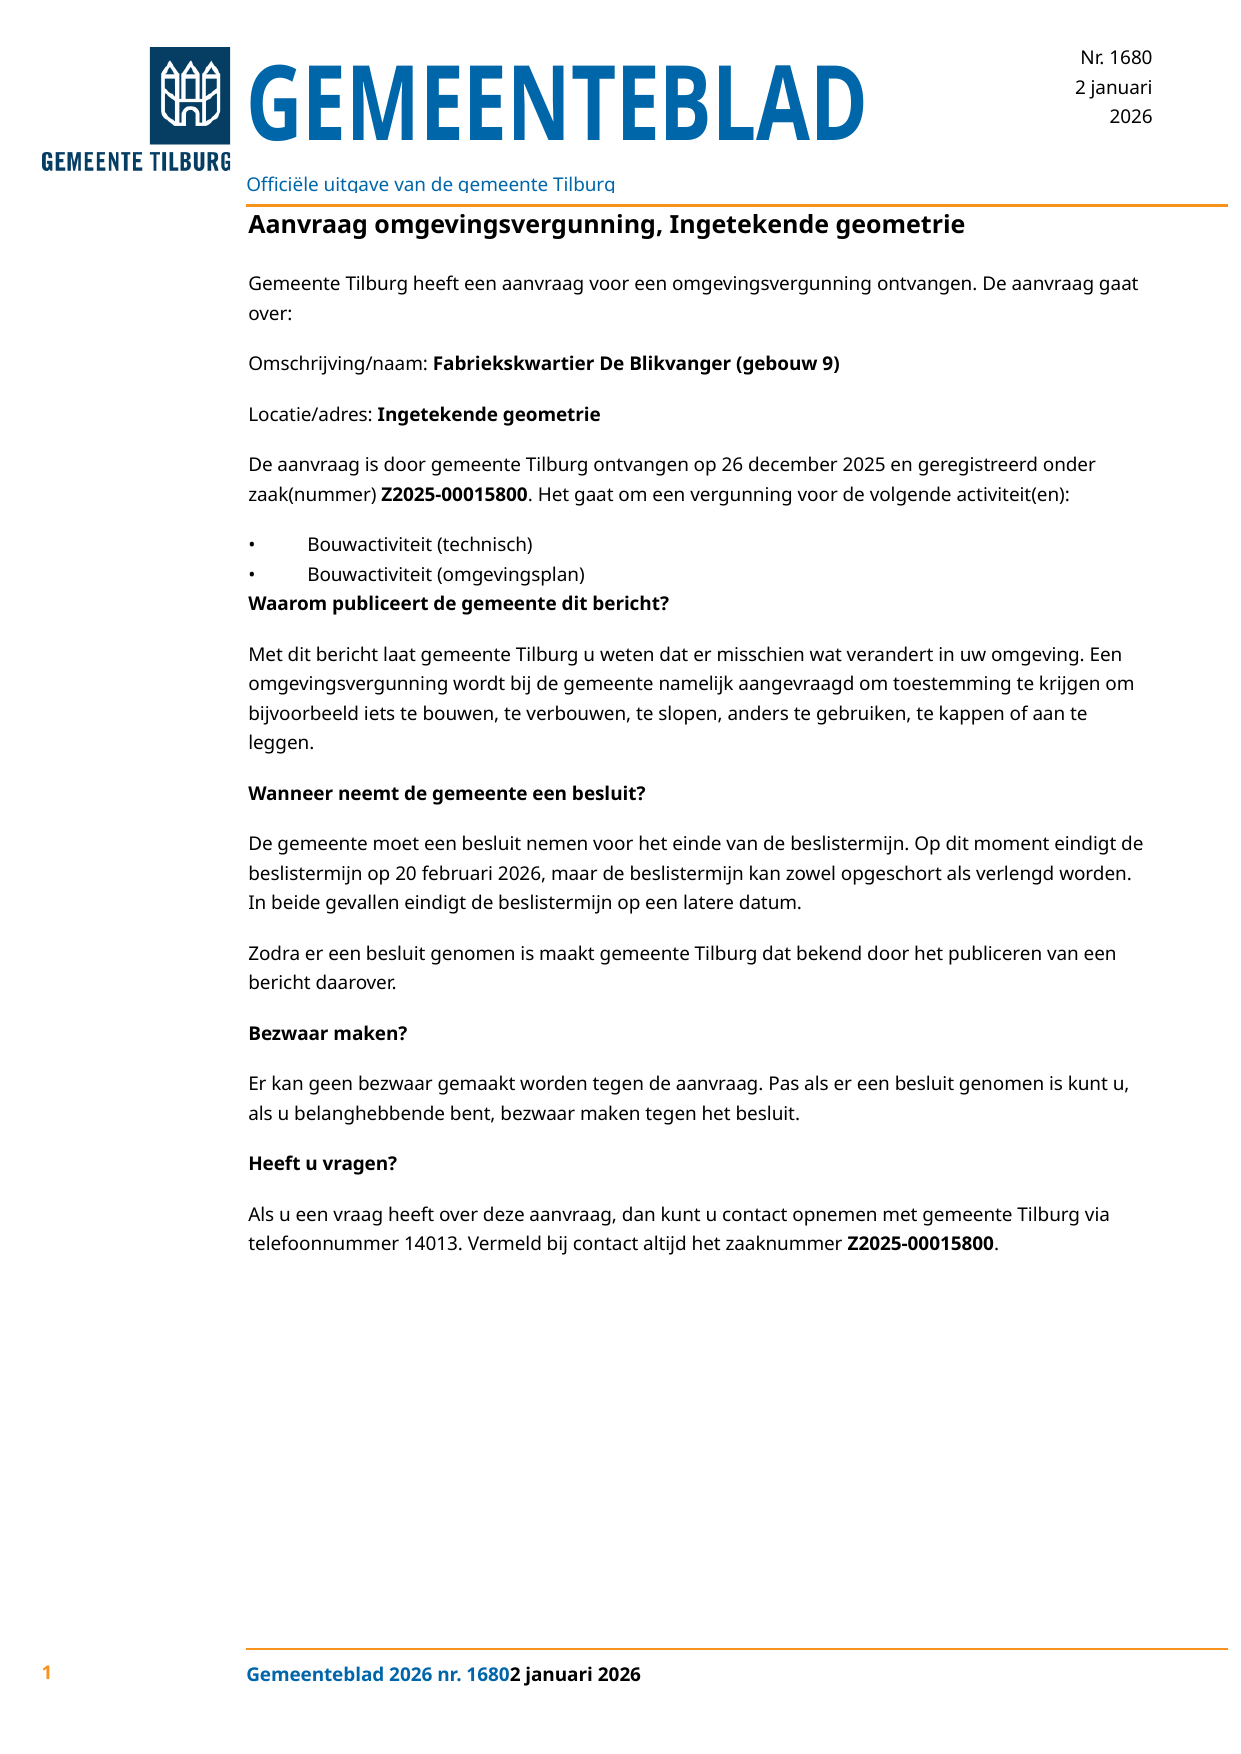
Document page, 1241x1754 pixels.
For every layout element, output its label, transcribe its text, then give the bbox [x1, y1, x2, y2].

text Zodra er een besluit genomen is maakt gemeente Tilburg dat bekend door het publiceren van een bericht daarover. [248, 940, 1152, 995]
text Waarom publiceert de gemeente dit bericht? [248, 590, 1152, 616]
list Bouwactiviteit (omgevingsplan) [248, 561, 1152, 586]
text Bezwaar maken? [248, 1020, 1152, 1046]
text De gemeente moet een besluit nemen voor het einde van de beslistermijn. Op dit moment eindigt de beslistermijn op 20 februari 2026, maar de beslistermijn kan zowel opgeschort als verlengd worden. In beide gevallen eindigt de beslistermijn op een latere datum. [248, 830, 1152, 915]
text Aanvraag omgevingsvergunning, Ingetekende geometrie [248, 207, 1152, 241]
text Omschrijving/naam: Fabriekskwartier De Blikvanger (gebouw 9) [248, 350, 1152, 376]
text Gemeente Tilburg heeft een aanvraag voor een omgevingsvergunning ontvangen. De aanvraag gaat over: [248, 270, 1152, 326]
text De aanvraag is door gemeente Tilburg ontvangen op 26 december 2025 en geregistreerd onder zaak(nummer) Z2025-00015800. Het gaat om een vergunning voor de volgende activiteit(en): [248, 451, 1152, 506]
text Heeft u vragen? [248, 1150, 1152, 1176]
picture [41, 47, 231, 172]
list Bouwactiviteit (technisch) [248, 531, 1152, 557]
text Wanneer neemt de gemeente een besluit? [248, 780, 1152, 806]
text Met dit bericht laat gemeente Tilburg u weten dat er misschien wat verandert in uw omgeving. Een omgevingsvergunning wordt bij de gemeente namelijk aangevraagd om toestemming te krijgen om bijvoorbeeld iets te bouwen, te verbouwen, te slopen, anders te gebruiken, te kappen of aan te leggen. [248, 641, 1152, 755]
text Als u een vraag heeft over deze aanvraag, dan kunt u contact opnemen met gemeente Tilburg via telefoonnummer 14013. Vermeld bij contact altijd het zaaknummer Z2025-00015800. [248, 1201, 1152, 1256]
text Er kan geen bezwaar gemaakt worden tegen de aanvraag. Pas als er een besluit genomen is kunt u, als u belanghebbende bent, bezwaar maken tegen het besluit. [248, 1070, 1152, 1126]
text Locatie/adres: Ingetekende geometrie [248, 401, 1152, 426]
